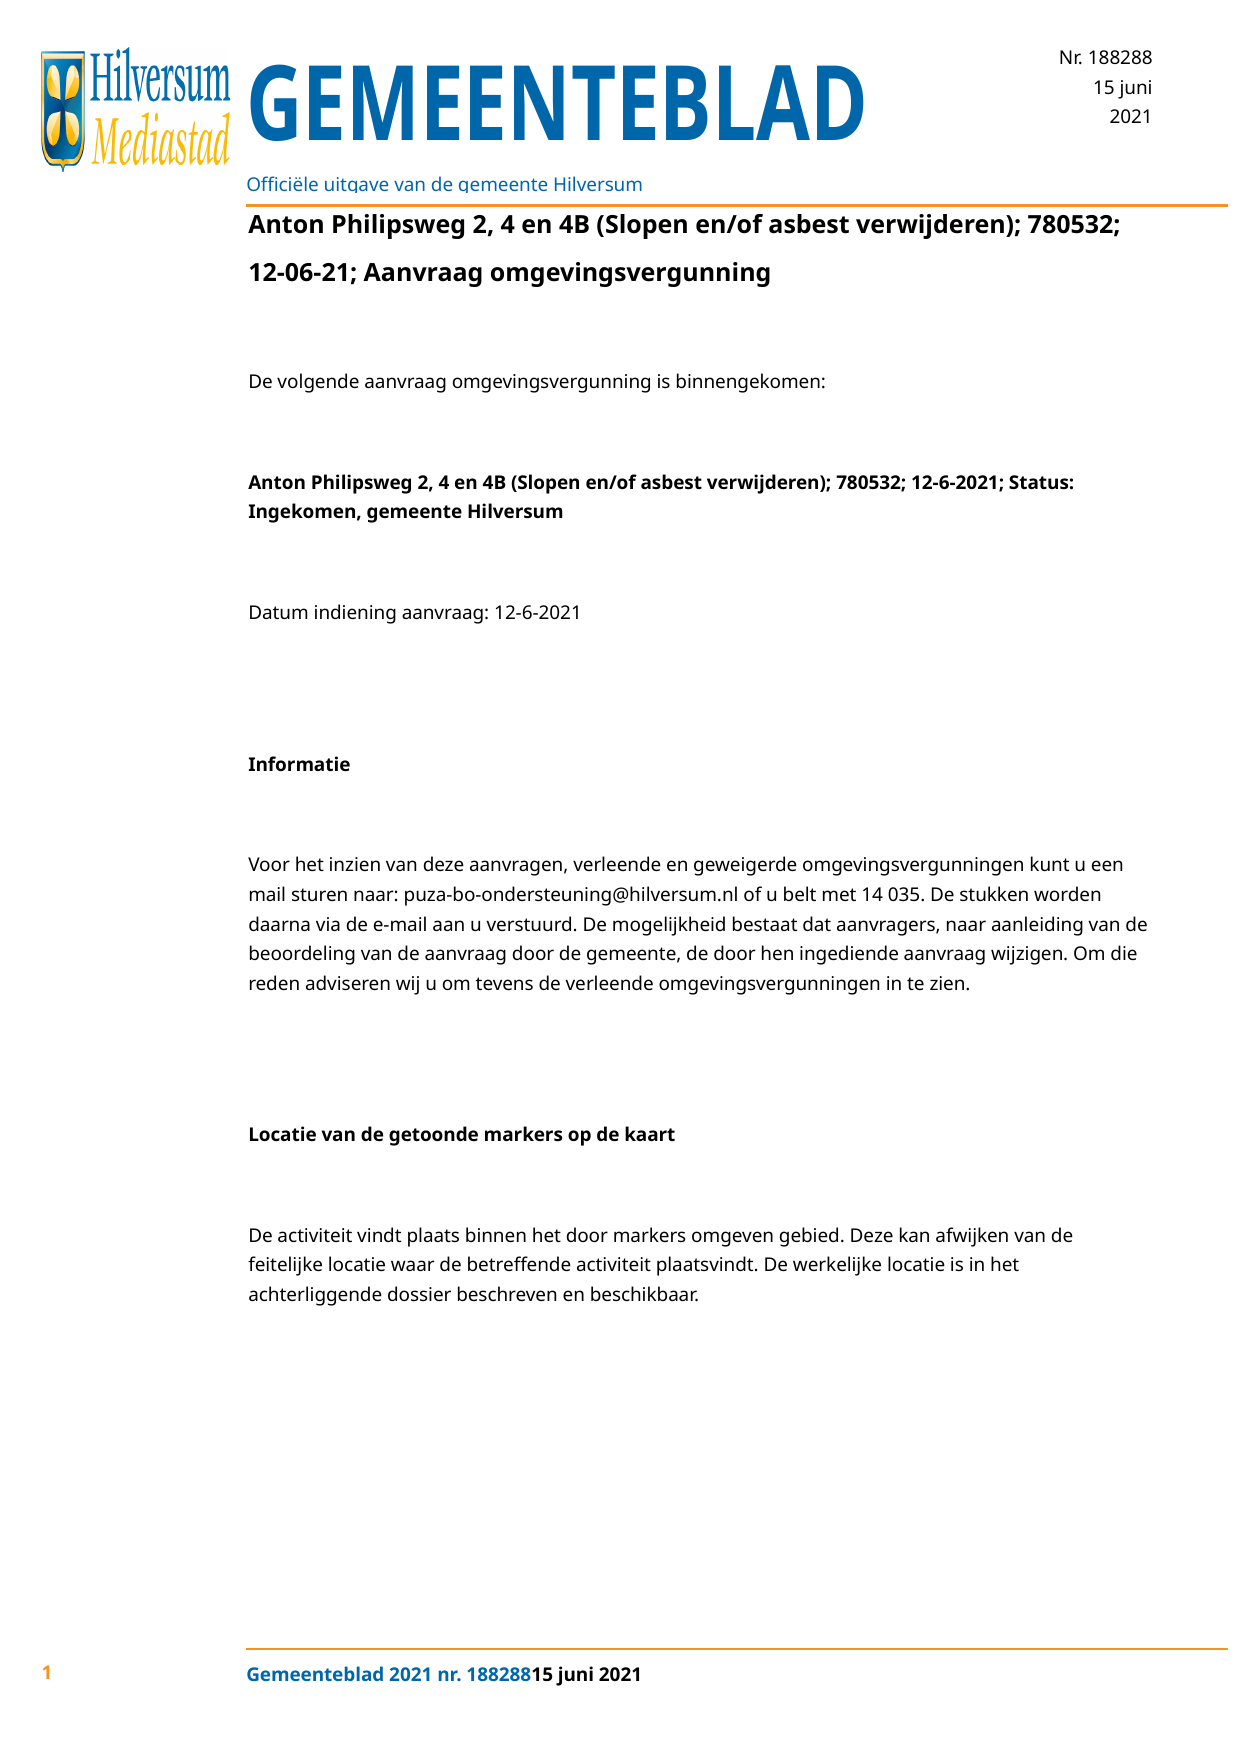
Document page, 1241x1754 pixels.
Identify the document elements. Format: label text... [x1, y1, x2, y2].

text De activiteit vindt plaats binnen het door markers omgeven gebied. Deze kan afwijken van de feitelijke locatie waar de betreffende activiteit plaatsvindt. De werkelijke locatie is in het achterliggende dossier beschreven en beschikbaar. [248, 1222, 1152, 1307]
text Datum indiening aanvraag: 12-6-2021 [248, 599, 1152, 625]
picture [41, 47, 231, 172]
text Voor het inzien van deze aanvragen, verleende en geweigerde omgevingsvergunningen kunt u een mail sturen naar: puza-bo-ondersteuning@hilversum.nl of u belt met 14 035. De stukken worden daarna via de e-mail aan u verstuurd. De mogelijkheid bestaat dat aanvragers, naar aanleiding van de beoordeling van de aanvraag door de gemeente, de door hen ingediende aanvraag wijzigen. Om die reden adviseren wij u om tevens de verleende omgevingsvergunningen in te zien. [248, 852, 1152, 996]
text Informatie [248, 751, 1152, 777]
text Locatie van de getoonde markers op de kaart [248, 1121, 1152, 1147]
text Anton Philipsweg 2, 4 en 4B (Slopen en/of asbest verwijderen); 780532; 12-06-21; Aanvraag omgevingsvergunning [248, 207, 1152, 288]
text De volgende aanvraag omgevingsvergunning is binnengekomen: [248, 368, 1152, 394]
text Anton Philipsweg 2, 4 en 4B (Slopen en/of asbest verwijderen); 780532; 12-6-2021; Status: Ingekomen, gemeente Hilversum [248, 469, 1152, 524]
